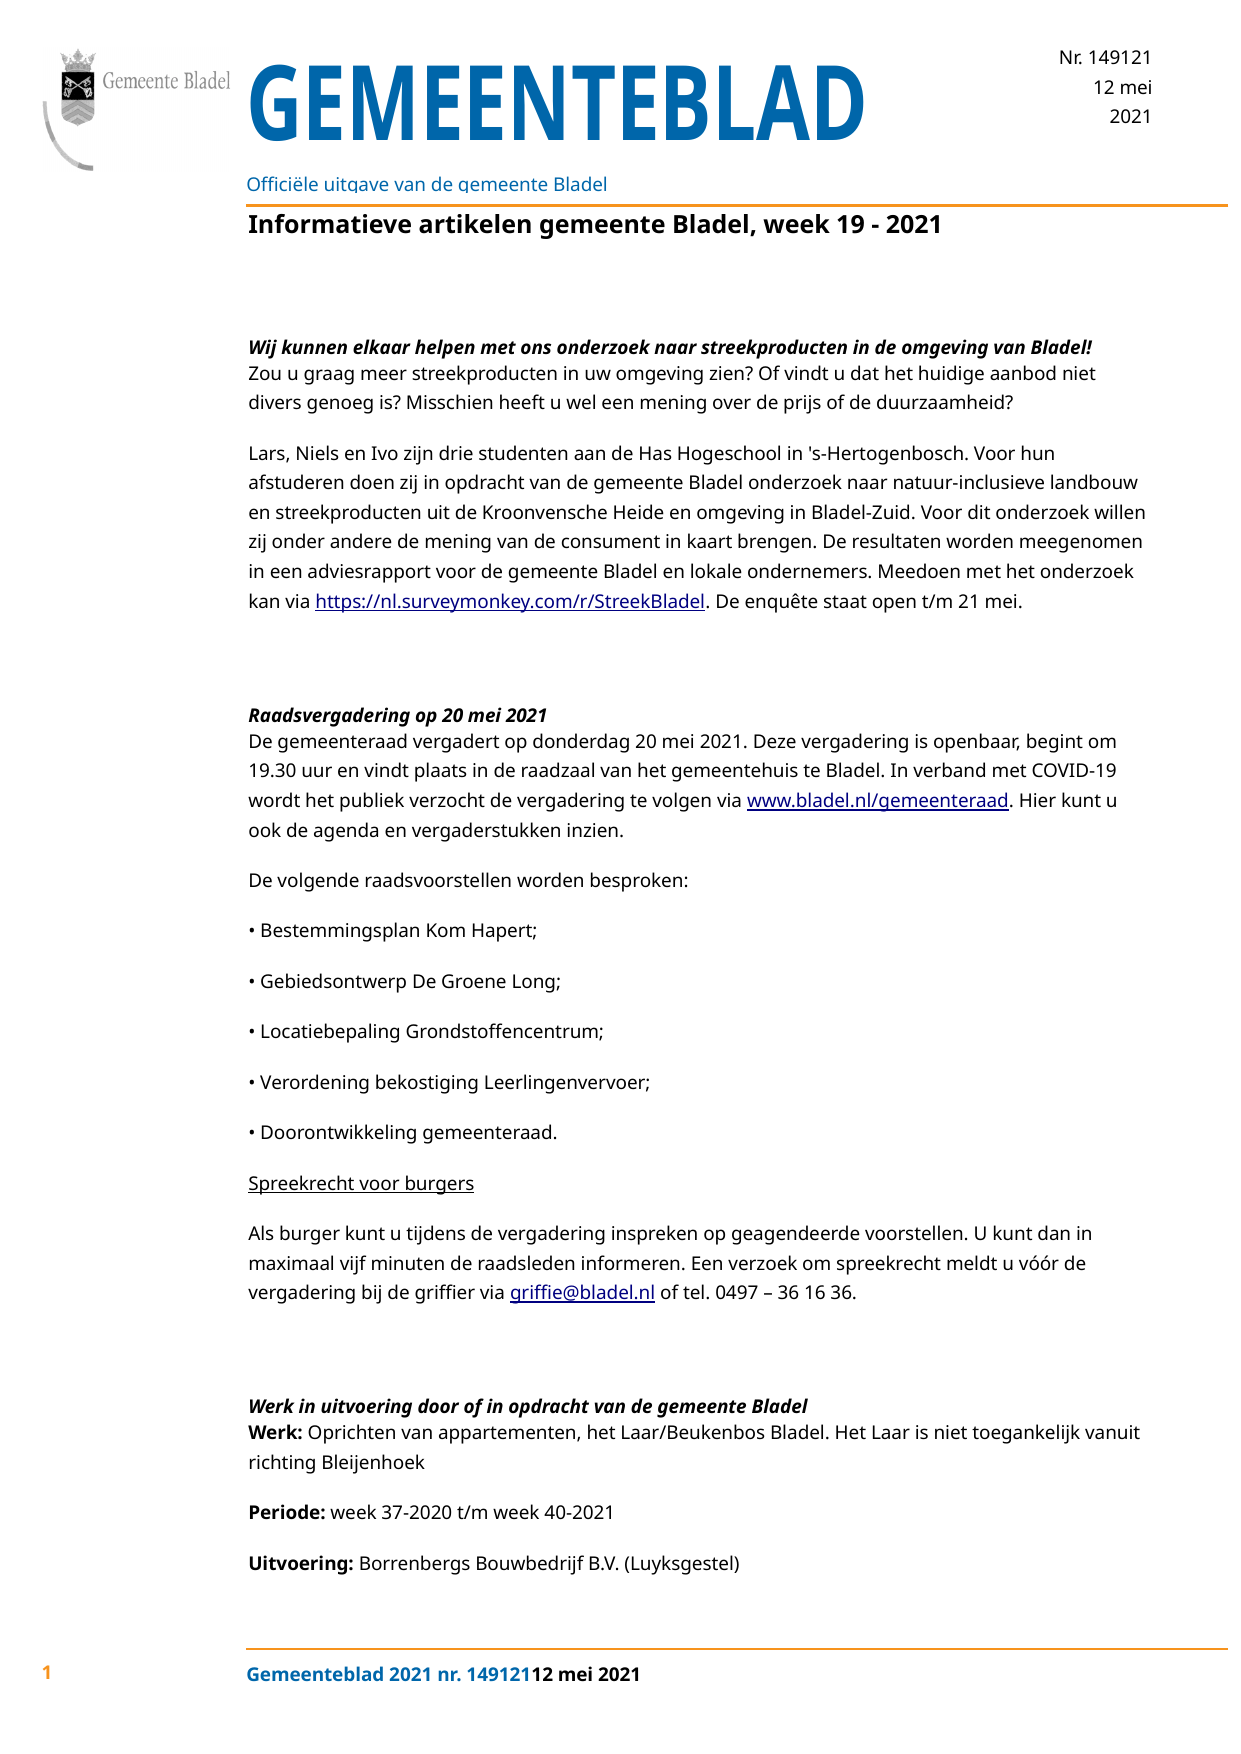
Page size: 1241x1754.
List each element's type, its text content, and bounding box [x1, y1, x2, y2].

text • Doorontwikkeling gemeenteraad. [248, 1119, 1152, 1145]
text Raadsvergadering op 20 mei 2021 [248, 702, 1152, 728]
text • Bestemmingsplan Kom Hapert; [248, 918, 1152, 943]
text Werk: Oprichten van appartementen, het Laar/Beukenbos Bladel. Het Laar is niet toegankelijk vanuit richting Bleijenhoek [248, 1419, 1152, 1475]
text Informatieve artikelen gemeente Bladel, week 19 - 2021 [248, 207, 1152, 241]
text Wij kunnen elkaar helpen met ons onderzoek naar streekproducten in de omgeving van Bladel! [248, 334, 1152, 360]
text Zou u graag meer streekproducten in uw omgeving zien? Of vindt u dat het huidige aanbod niet divers genoeg is? Misschien heeft u wel een mening over de prijs of de duurzaamheid? [248, 360, 1152, 415]
text Uitvoering: Borrenbergs Bouwbedrijf B.V. (Luyksgestel) [248, 1550, 1152, 1576]
text • Verordening bekostiging Leerlingenvervoer; [248, 1069, 1152, 1094]
text • Gebiedsontwerp De Groene Long; [248, 968, 1152, 994]
text De gemeenteraad vergadert op donderdag 20 mei 2021. Deze vergadering is openbaar, begint om 19.30 uur en vindt plaats in de raadzaal van het gemeentehuis te Bladel. In verband met COVID-19 wordt het publiek verzocht de vergadering te volgen via www.bladel.nl/gemeenteraad. Hier kunt u ook de agenda en vergaderstukken inzien. [248, 728, 1152, 842]
text Spreekrecht voor burgers [248, 1170, 1152, 1195]
picture [41, 47, 231, 172]
text Als burger kunt u tijdens de vergadering inspreken op geagendeerde voorstellen. U kunt dan in maximaal vijf minuten de raadsleden informeren. Een verzoek om spreekrecht meldt u vóór de vergadering bij de griffier via griffie@bladel.nl of tel. 0497 – 36 16 36. [248, 1220, 1152, 1305]
text Lars, Niels en Ivo zijn drie studenten aan de Has Hogeschool in 's-Hertogenbosch. Voor hun afstuderen doen zij in opdracht van de gemeente Bladel onderzoek naar natuur-inclusieve landbouw en streekproducten uit de Kroonvensche Heide en omgeving in Bladel-Zuid. Voor dit onderzoek willen zij onder andere de mening van de consument in kaart brengen. De resultaten worden meegenomen in een adviesrapport voor de gemeente Bladel en lokale ondernemers. Meedoen met het onderzoek kan via https://nl.surveymonkey.com/r/StreekBladel. De enquête staat open t/m 21 mei. [248, 440, 1152, 614]
text De volgende raadsvoorstellen worden besproken: [248, 867, 1152, 893]
text • Locatiebepaling Grondstoffencentrum; [248, 1018, 1152, 1044]
text Periode: week 37-2020 t/m week 40-2021 [248, 1499, 1152, 1525]
text Werk in uitvoering door of in opdracht van de gemeente Bladel [248, 1394, 1152, 1419]
